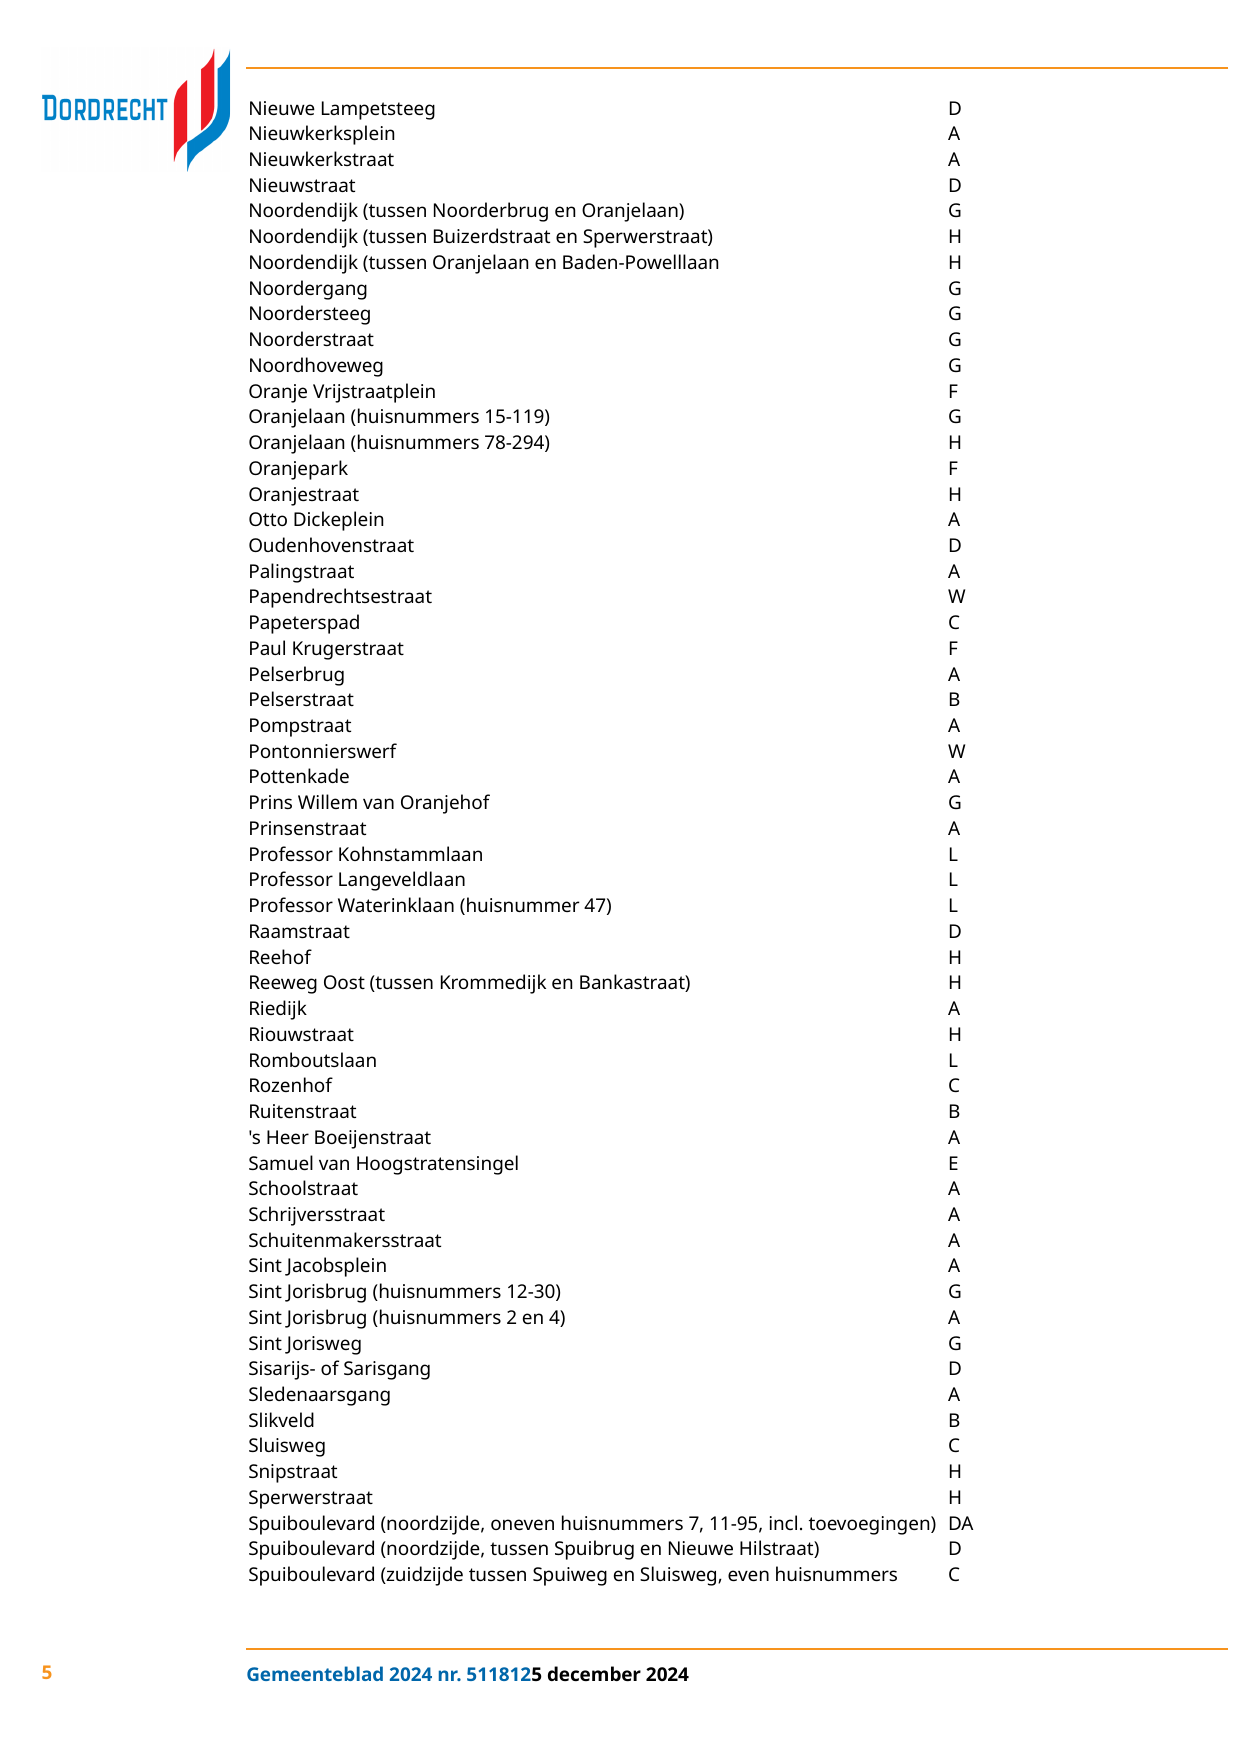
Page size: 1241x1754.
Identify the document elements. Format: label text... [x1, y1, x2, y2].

table_cell D [948, 532, 1152, 558]
table_cell Nieuwkerksplein [248, 121, 948, 146]
table_cell Pontonnierswerf [248, 738, 948, 764]
table_cell A [948, 815, 1152, 841]
table_cell Sint Jorisweg [248, 1330, 948, 1356]
table_cell L [948, 893, 1152, 918]
table_cell A [948, 1227, 1152, 1253]
table_cell G [948, 790, 1152, 815]
table_cell A [948, 146, 1152, 172]
table_cell Pompstraat [248, 712, 948, 738]
table_cell Sint Jorisbrug (huisnummers 2 en 4) [248, 1304, 948, 1330]
table_cell Noordhoveweg [248, 352, 948, 378]
table_cell Papeterspad [248, 609, 948, 635]
table_cell Schrijversstraat [248, 1201, 948, 1227]
table_cell L [948, 1047, 1152, 1072]
table_cell E [948, 1150, 1152, 1175]
table_cell Schoolstraat [248, 1175, 948, 1201]
table_cell Nieuwkerkstraat [248, 146, 948, 172]
table_cell Noordendijk (tussen Noorderbrug en Oranjelaan) [248, 198, 948, 223]
table_cell Papendrechtsestraat [248, 584, 948, 609]
table_cell A [948, 1304, 1152, 1330]
table_cell Sperwerstraat [248, 1484, 948, 1510]
table_cell DA [948, 1510, 1152, 1536]
table_cell G [948, 301, 1152, 326]
table_cell A [948, 506, 1152, 532]
table_cell Professor Kohnstammlaan [248, 841, 948, 867]
table_cell Otto Dickeplein [248, 506, 948, 532]
table_cell A [948, 1124, 1152, 1150]
table_cell A [948, 1253, 1152, 1278]
table_cell Schuitenmakersstraat [248, 1227, 948, 1253]
table_cell Snipstraat [248, 1459, 948, 1484]
table_cell Noordersteeg [248, 301, 948, 326]
table_cell Sluisweg [248, 1433, 948, 1458]
table_cell W [948, 584, 1152, 609]
table_cell A [948, 712, 1152, 738]
table_cell H [948, 1459, 1152, 1484]
table_cell H [948, 429, 1152, 455]
table_cell Pelserstraat [248, 687, 948, 712]
table_cell A [948, 1175, 1152, 1201]
table_cell Rozenhof [248, 1073, 948, 1098]
table_cell Sint Jacobsplein [248, 1253, 948, 1278]
table_cell B [948, 1407, 1152, 1433]
table_cell F [948, 455, 1152, 481]
table_cell A [948, 1381, 1152, 1407]
table_cell Spuiboulevard (noordzijde, tussen Spuibrug en Nieuwe Hilstraat) [248, 1536, 948, 1561]
table_cell A [948, 995, 1152, 1021]
table_cell D [948, 918, 1152, 944]
table_cell B [948, 687, 1152, 712]
table_cell G [948, 275, 1152, 301]
table_cell L [948, 841, 1152, 867]
table_cell Nieuwstraat [248, 172, 948, 198]
table_cell Sint Jorisbrug (huisnummers 12-30) [248, 1278, 948, 1304]
table_cell Slikveld [248, 1407, 948, 1433]
table_cell Noordendijk (tussen Buizerdstraat en Sperwerstraat) [248, 224, 948, 249]
table_cell C [948, 1561, 1152, 1587]
table_cell Pelserbrug [248, 661, 948, 687]
table_cell A [948, 121, 1152, 146]
table_cell A [948, 661, 1152, 687]
table_cell B [948, 1098, 1152, 1124]
table_cell Oranje Vrijstraatplein [248, 378, 948, 403]
table_cell D [948, 172, 1152, 198]
table_cell A [948, 1201, 1152, 1227]
table_cell Reehof [248, 944, 948, 969]
table_cell C [948, 1073, 1152, 1098]
table_cell 's Heer Boeijenstraat [248, 1124, 948, 1150]
table_cell Romboutslaan [248, 1047, 948, 1072]
table_cell H [948, 1484, 1152, 1510]
table_cell Sisarijs- of Sarisgang [248, 1356, 948, 1381]
table_cell Professor Waterinklaan (huisnummer 47) [248, 893, 948, 918]
table_cell Spuiboulevard (noordzijde, oneven huisnummers 7, 11-95, incl. toevoegingen) [248, 1510, 948, 1536]
table_cell G [948, 1278, 1152, 1304]
table_cell F [948, 635, 1152, 661]
table_cell Prinsenstraat [248, 815, 948, 841]
table_cell Nieuwe Lampetsteeg [248, 95, 948, 121]
table_cell Reeweg Oost (tussen Krommedijk en Bankastraat) [248, 970, 948, 995]
table_cell Ruitenstraat [248, 1098, 948, 1124]
table_cell Oudenhovenstraat [248, 532, 948, 558]
table_cell H [948, 1021, 1152, 1047]
picture [41, 47, 231, 172]
table_cell C [948, 1433, 1152, 1458]
table_cell Prins Willem van Oranjehof [248, 790, 948, 815]
table_cell G [948, 352, 1152, 378]
table_cell D [948, 1356, 1152, 1381]
table_cell Spuiboulevard (zuidzijde tussen Spuiweg en Sluisweg, even huisnummers [248, 1561, 948, 1587]
table_cell H [948, 224, 1152, 249]
table_cell Oranjelaan (huisnummers 15-119) [248, 404, 948, 429]
table_cell D [948, 95, 1152, 121]
table_cell Raamstraat [248, 918, 948, 944]
table_cell G [948, 404, 1152, 429]
table_cell Palingstraat [248, 558, 948, 584]
table_cell F [948, 378, 1152, 403]
table_cell Oranjestraat [248, 481, 948, 506]
table_cell G [948, 198, 1152, 223]
table_cell Riouwstraat [248, 1021, 948, 1047]
table_cell Riedijk [248, 995, 948, 1021]
table_cell H [948, 970, 1152, 995]
table_cell D [948, 1536, 1152, 1561]
table_cell Noordergang [248, 275, 948, 301]
table_cell Oranjelaan (huisnummers 78-294) [248, 429, 948, 455]
table_cell W [948, 738, 1152, 764]
table_cell A [948, 558, 1152, 584]
table_cell Noorderstraat [248, 326, 948, 352]
table_cell Paul Krugerstraat [248, 635, 948, 661]
table_cell Pottenkade [248, 764, 948, 789]
table_cell C [948, 609, 1152, 635]
table_cell Noordendijk (tussen Oranjelaan en Baden-Powelllaan [248, 249, 948, 275]
table_cell G [948, 1330, 1152, 1356]
table_cell A [948, 764, 1152, 789]
table_cell H [948, 249, 1152, 275]
table_cell Samuel van Hoogstratensingel [248, 1150, 948, 1175]
table_cell H [948, 944, 1152, 969]
table_cell L [948, 867, 1152, 892]
table_cell Sledenaarsgang [248, 1381, 948, 1407]
table_cell H [948, 481, 1152, 506]
table_cell Oranjepark [248, 455, 948, 481]
table_cell Professor Langeveldlaan [248, 867, 948, 892]
table_cell G [948, 326, 1152, 352]
